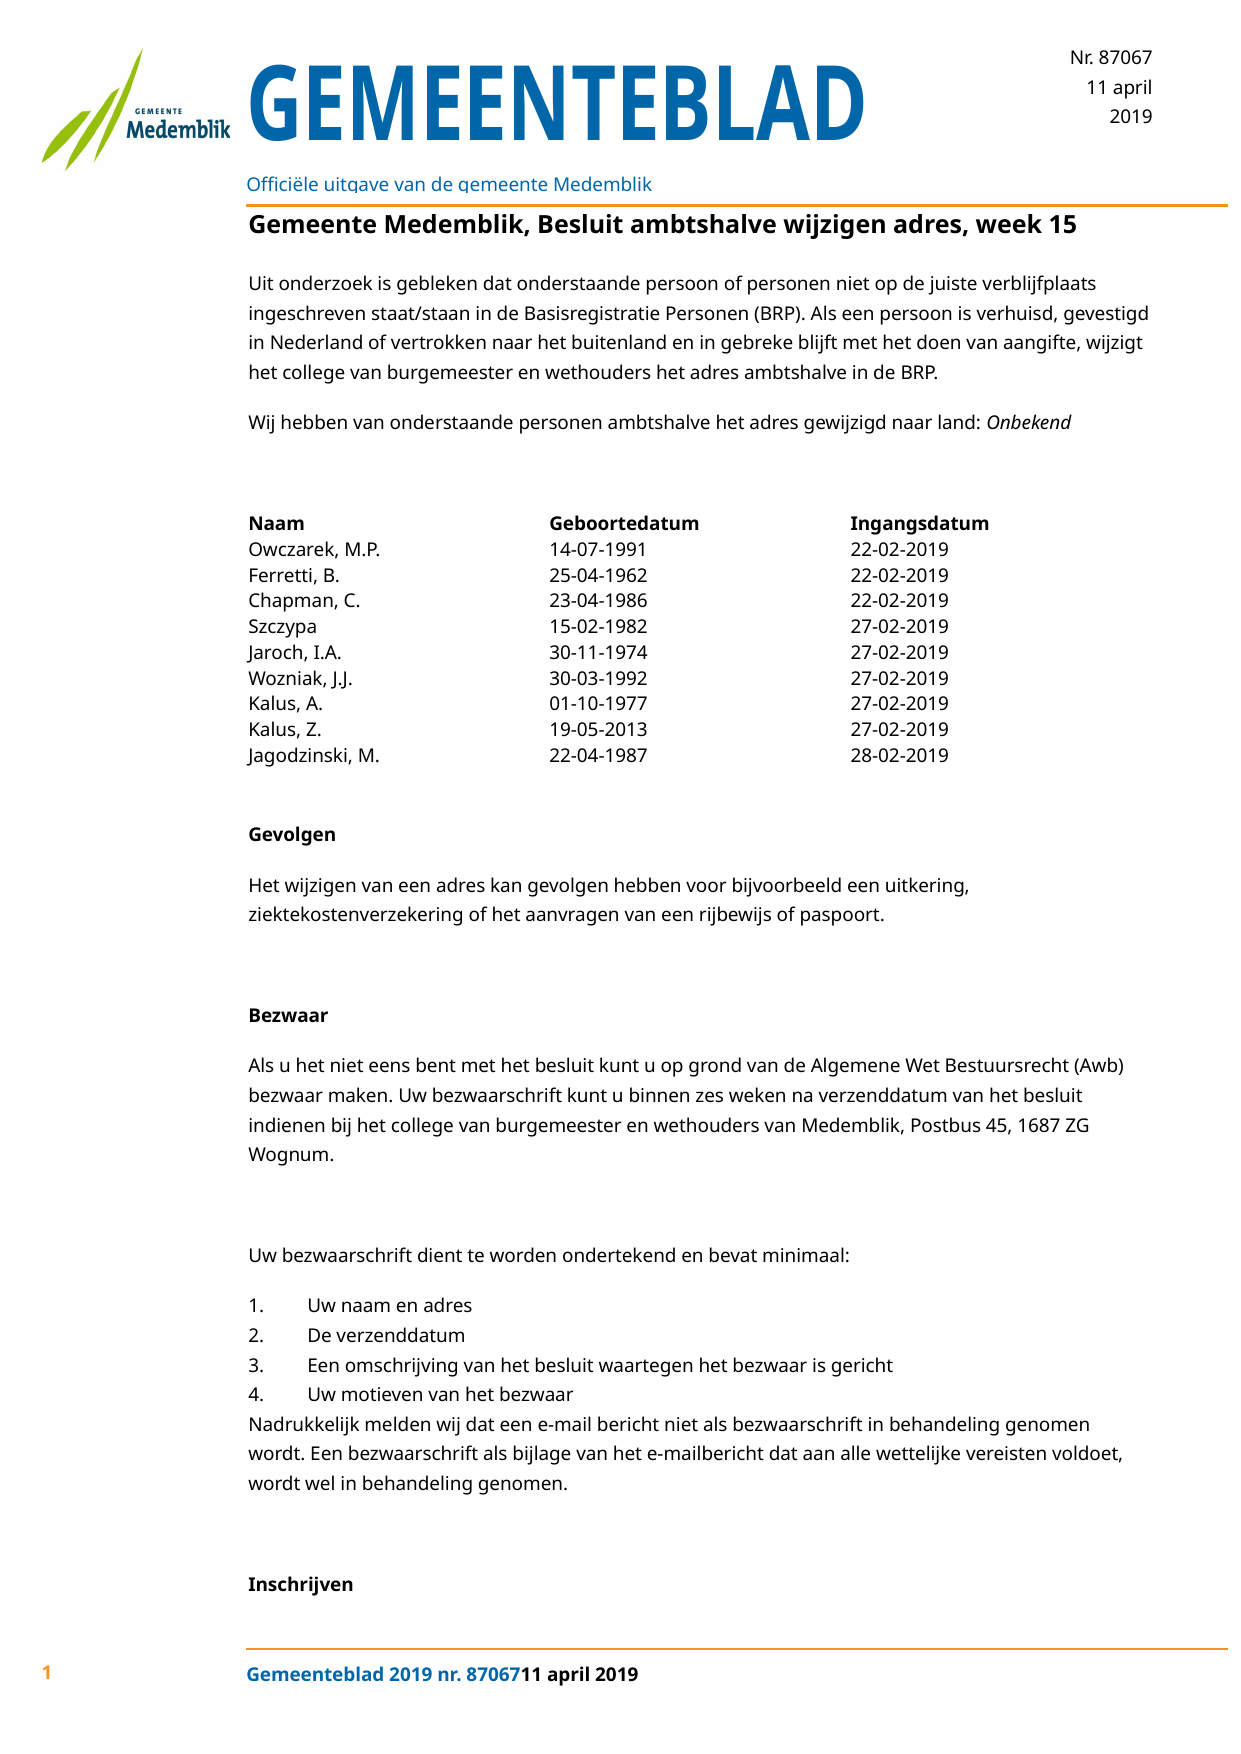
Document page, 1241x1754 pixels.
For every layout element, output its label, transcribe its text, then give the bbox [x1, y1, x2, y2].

table_cell 27-02-2019 [850, 665, 1152, 691]
picture [41, 47, 231, 172]
text Gevolgen [248, 821, 1152, 847]
list De verzenddatum [248, 1322, 1152, 1348]
table_cell Chapman, C. [248, 588, 549, 613]
text Als u het niet eens bent met het besluit kunt u op grond van de Algemene Wet Bestuursrecht (Awb) bezwaar maken. Uw bezwaarschrift kunt u binnen zes weken na verzenddatum van het besluit indienen bij het college van burgemeester en wethouders van Medemblik, Postbus 45, 1687 ZG Wognum. [248, 1053, 1152, 1167]
text Wij hebben van onderstaande personen ambtshalve het adres gewijzigd naar land: Onbekend [248, 409, 1152, 435]
table_cell Jaroch, I.A. [248, 639, 549, 665]
table_cell 22-02-2019 [850, 536, 1152, 562]
table_cell Ferretti, B. [248, 562, 549, 588]
table_cell 22-02-2019 [850, 588, 1152, 613]
table_cell 23-04-1986 [549, 588, 850, 613]
text Gemeente Medemblik, Besluit ambtshalve wijzigen adres, week 15 [248, 207, 1152, 241]
table_header Naam [248, 510, 549, 536]
text Nadrukkelijk melden wij dat een e-mail bericht niet als bezwaarschrift in behandeling genomen wordt. Een bezwaarschrift als bijlage van het e-mailbericht dat aan alle wettelijke vereisten voldoet, wordt wel in behandeling genomen. [248, 1411, 1152, 1496]
table_header Geboortedatum [549, 510, 850, 536]
text Het wijzigen van een adres kan gevolgen hebben voor bijvoorbeeld een uitkering, ziektekostenverzekering of het aanvragen van een rijbewijs of paspoort. [248, 872, 1152, 927]
table_cell 30-11-1974 [549, 639, 850, 665]
table_cell 27-02-2019 [850, 639, 1152, 665]
table_cell 30-03-1992 [549, 665, 850, 691]
text Uit onderzoek is gebleken dat onderstaande persoon of personen niet op de juiste verblijfplaats ingeschreven staat/staan in de Basisregistratie Personen (BRP). Als een persoon is verhuisd, gevestigd in Nederland of vertrokken naar het buitenland en in gebreke blijft met het doen van aangifte, wijzigt het college van burgemeester en wethouders het adres ambtshalve in de BRP. [248, 270, 1152, 385]
table_header Ingangsdatum [850, 510, 1152, 536]
text Bezwaar [248, 1002, 1152, 1028]
list Uw motieven van het bezwaar [248, 1381, 1152, 1407]
list Een omschrijving van het besluit waartegen het bezwaar is gericht [248, 1352, 1152, 1377]
text Uw bezwaarschrift dient te worden ondertekend en bevat minimaal: [248, 1242, 1152, 1268]
table_cell 14-07-1991 [549, 536, 850, 562]
text Inschrijven [248, 1571, 1152, 1597]
table_cell 01-10-1977 [549, 691, 850, 716]
table_cell Kalus, Z. [248, 716, 549, 742]
table_cell 27-02-2019 [850, 691, 1152, 716]
table_cell Jagodzinski, M. [248, 742, 549, 768]
table_cell 28-02-2019 [850, 742, 1152, 768]
table_cell 22-04-1987 [549, 742, 850, 768]
table_cell 27-02-2019 [850, 716, 1152, 742]
table_cell Szczypa [248, 613, 549, 639]
table_cell Wozniak, J.J. [248, 665, 549, 691]
table_cell 25-04-1962 [549, 562, 850, 588]
table_cell 27-02-2019 [850, 613, 1152, 639]
table_cell Owczarek, M.P. [248, 536, 549, 562]
table_cell 22-02-2019 [850, 562, 1152, 588]
table_cell 15-02-1982 [549, 613, 850, 639]
table_cell 19-05-2013 [549, 716, 850, 742]
list Uw naam en adres [248, 1293, 1152, 1318]
table_cell Kalus, A. [248, 691, 549, 716]
